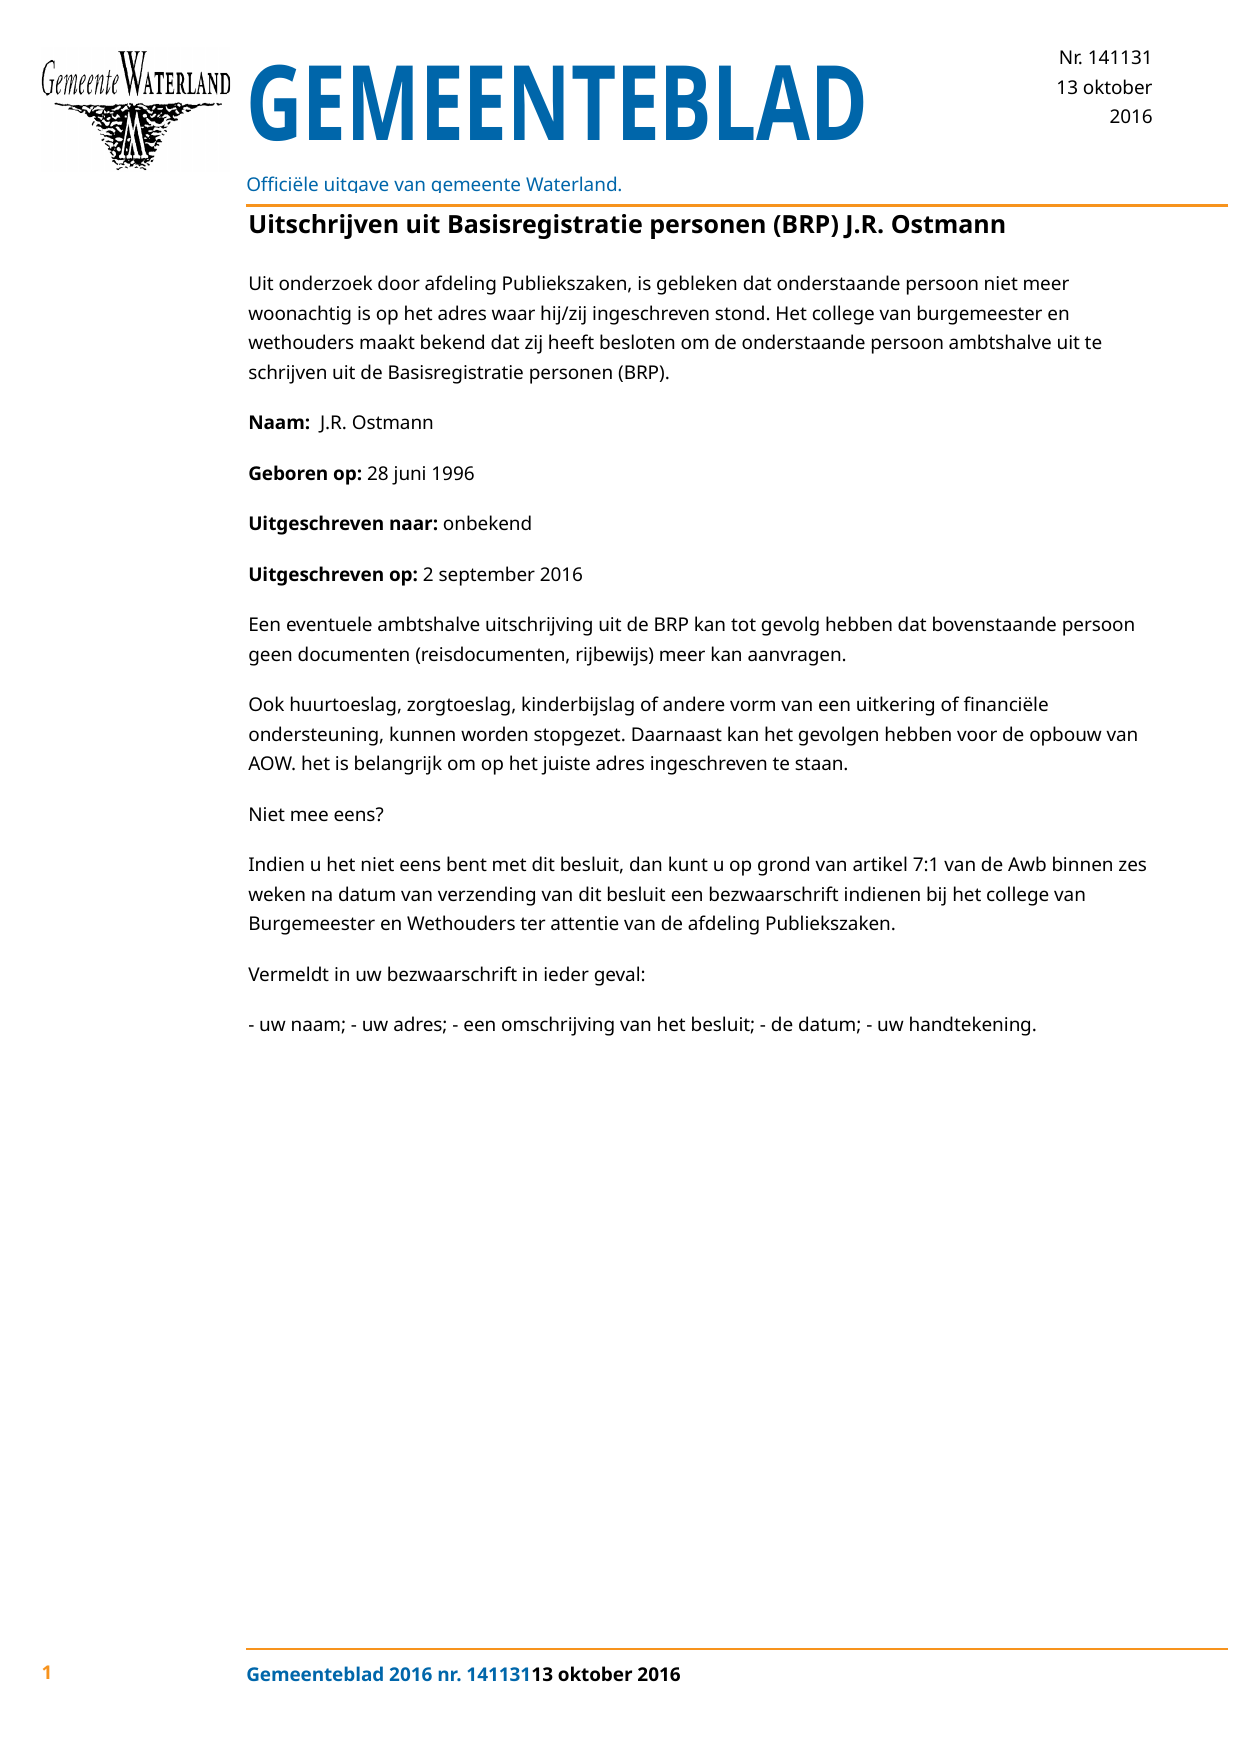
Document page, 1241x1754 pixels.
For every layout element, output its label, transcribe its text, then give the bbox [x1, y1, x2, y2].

text Uitgeschreven op: 2 september 2016 [248, 561, 1152, 586]
text Geboren op: 28 juni 1996 [248, 460, 1152, 486]
text Uitschrijven uit Basisregistratie personen (BRP) J.R. Ostmann [248, 207, 1152, 241]
text - uw naam; - uw adres; - een omschrijving van het besluit; - de datum; - uw handtekening. [248, 1011, 1152, 1037]
text Indien u het niet eens bent met dit besluit, dan kunt u op grond van artikel 7:1 van de Awb binnen zes weken na datum van verzending van dit besluit een bezwaarschrift indienen bij het college van Burgemeester en Wethouders ter attentie van de afdeling Publiekszaken. [248, 851, 1152, 936]
text Een eventuele ambtshalve uitschrijving uit de BRP kan tot gevolg hebben dat bovenstaande persoon geen documenten (reisdocumenten, rijbewijs) meer kan aanvragen. [248, 611, 1152, 666]
text Uit onderzoek door afdeling Publiekszaken, is gebleken dat onderstaande persoon niet meer woonachtig is op het adres waar hij/zij ingeschreven stond. Het college van burgemeester en wethouders maakt bekend dat zij heeft besloten om de onderstaande persoon ambtshalve uit te schrijven uit de Basisregistratie personen (BRP). [248, 270, 1152, 385]
text Uitgeschreven naar: onbekend [248, 510, 1152, 536]
picture [41, 47, 231, 172]
text Vermeldt in uw bezwaarschrift in ieder geval: [248, 961, 1152, 986]
text Ook huurtoeslag, zorgtoeslag, kinderbijslag of andere vorm van een uitkering of financiële ondersteuning, kunnen worden stopgezet. Daarnaast kan het gevolgen hebben voor de opbouw van AOW. het is belangrijk om op het juiste adres ingeschreven te staan. [248, 691, 1152, 776]
text Naam: J.R. Ostmann [248, 409, 1152, 435]
text Niet mee eens? [248, 801, 1152, 826]
